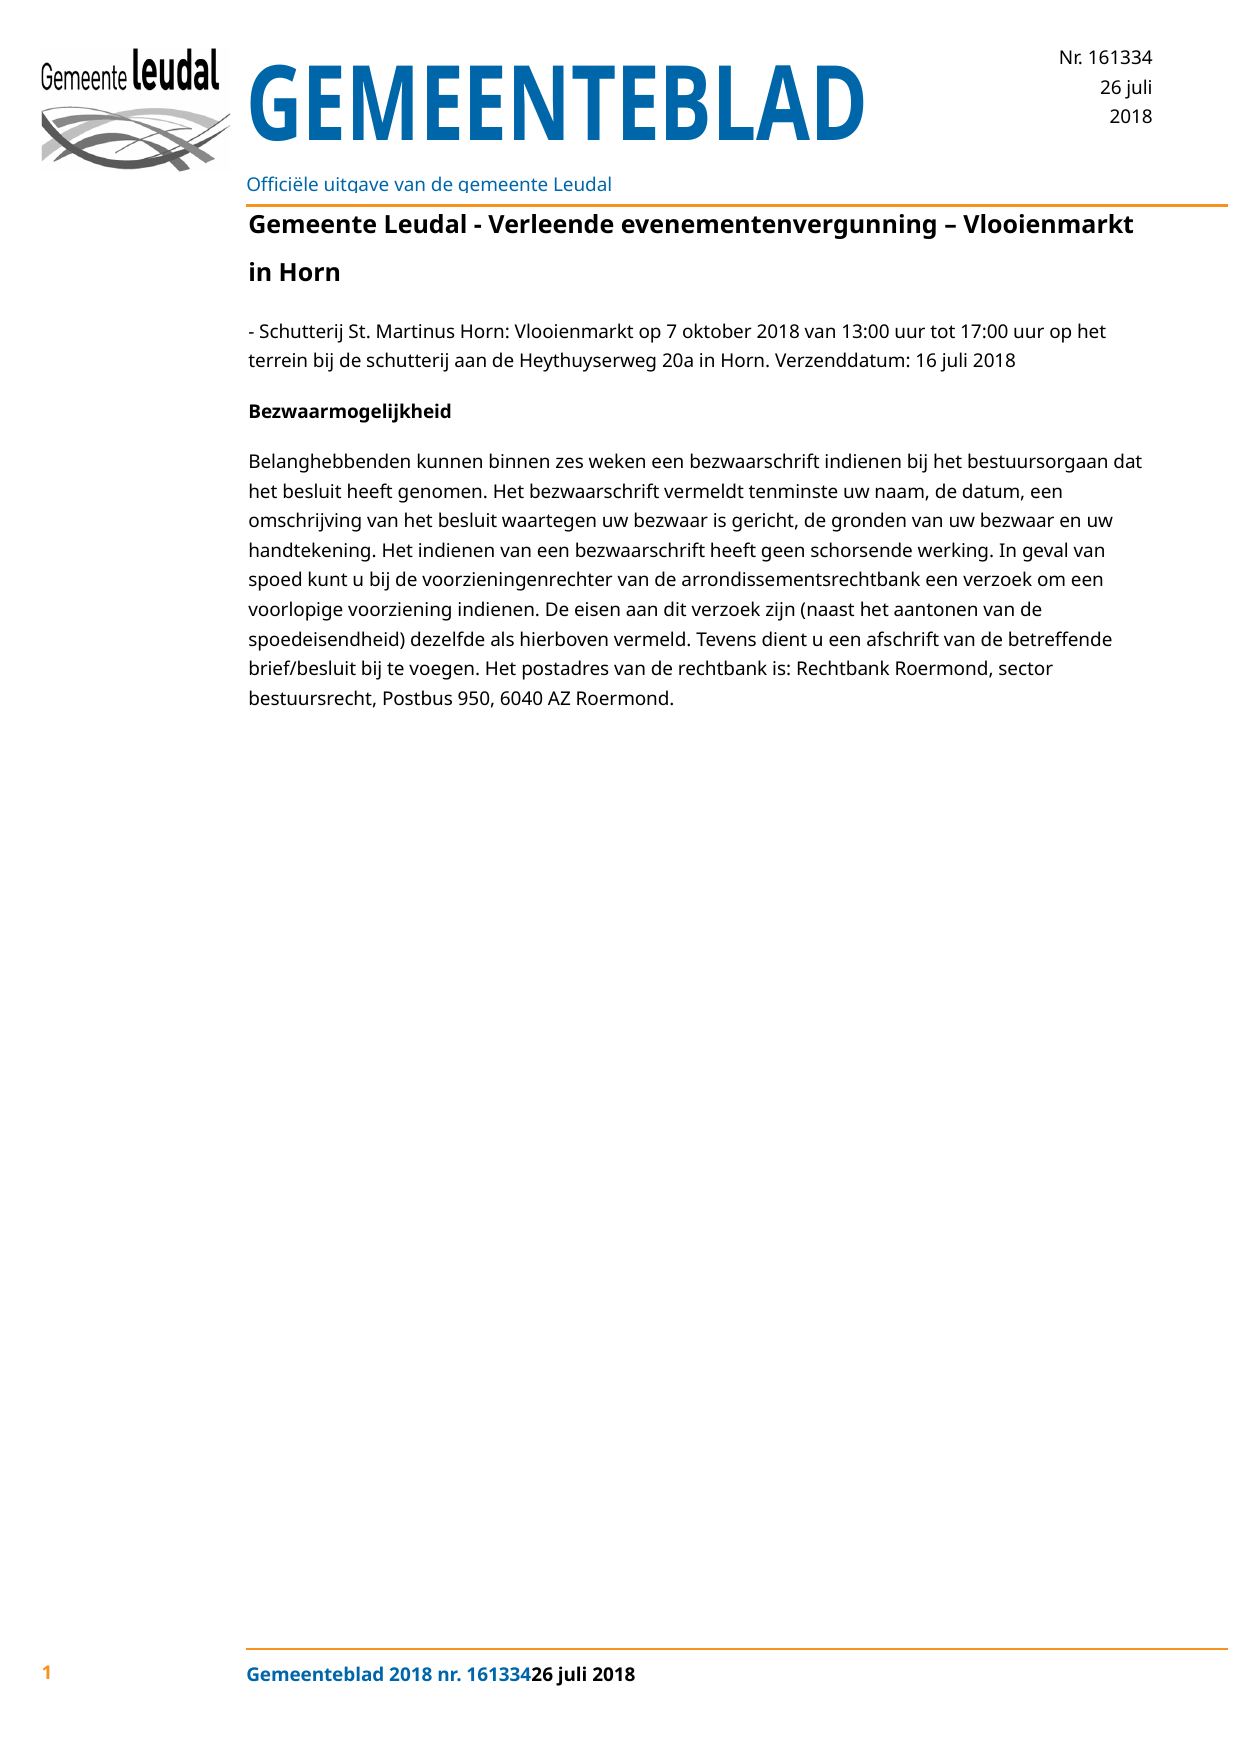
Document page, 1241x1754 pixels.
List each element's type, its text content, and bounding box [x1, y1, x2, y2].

text Belanghebbenden kunnen binnen zes weken een bezwaarschrift indienen bij het bestuursorgaan dat het besluit heeft genomen. Het bezwaarschrift vermeldt tenminste uw naam, de datum, een omschrijving van het besluit waartegen uw bezwaar is gericht, de gronden van uw bezwaar en uw handtekening. Het indienen van een bezwaarschrift heeft geen schorsende werking. In geval van spoed kunt u bij de voorzieningenrechter van de arrondissementsrechtbank een verzoek om een voorlopige voorziening indienen. De eisen aan dit verzoek zijn (naast het aantonen van de spoedeisendheid) dezelfde als hierboven vermeld. Tevens dient u een afschrift van de betreffende brief/besluit bij te voegen. Het postadres van de rechtbank is: Rechtbank Roermond, sector bestuursrecht, Postbus 950, 6040 AZ Roermond. [248, 448, 1152, 711]
text Bezwaarmogelijkheid [248, 398, 1152, 424]
text - Schutterij St. Martinus Horn: Vlooienmarkt op 7 oktober 2018 van 13:00 uur tot 17:00 uur op het terrein bij de schutterij aan de Heythuyserweg 20a in Horn. Verzenddatum: 16 juli 2018 [248, 318, 1152, 373]
picture [41, 47, 231, 172]
text Gemeente Leudal - Verleende evenementenvergunning – Vlooienmarkt in Horn [248, 207, 1152, 288]
